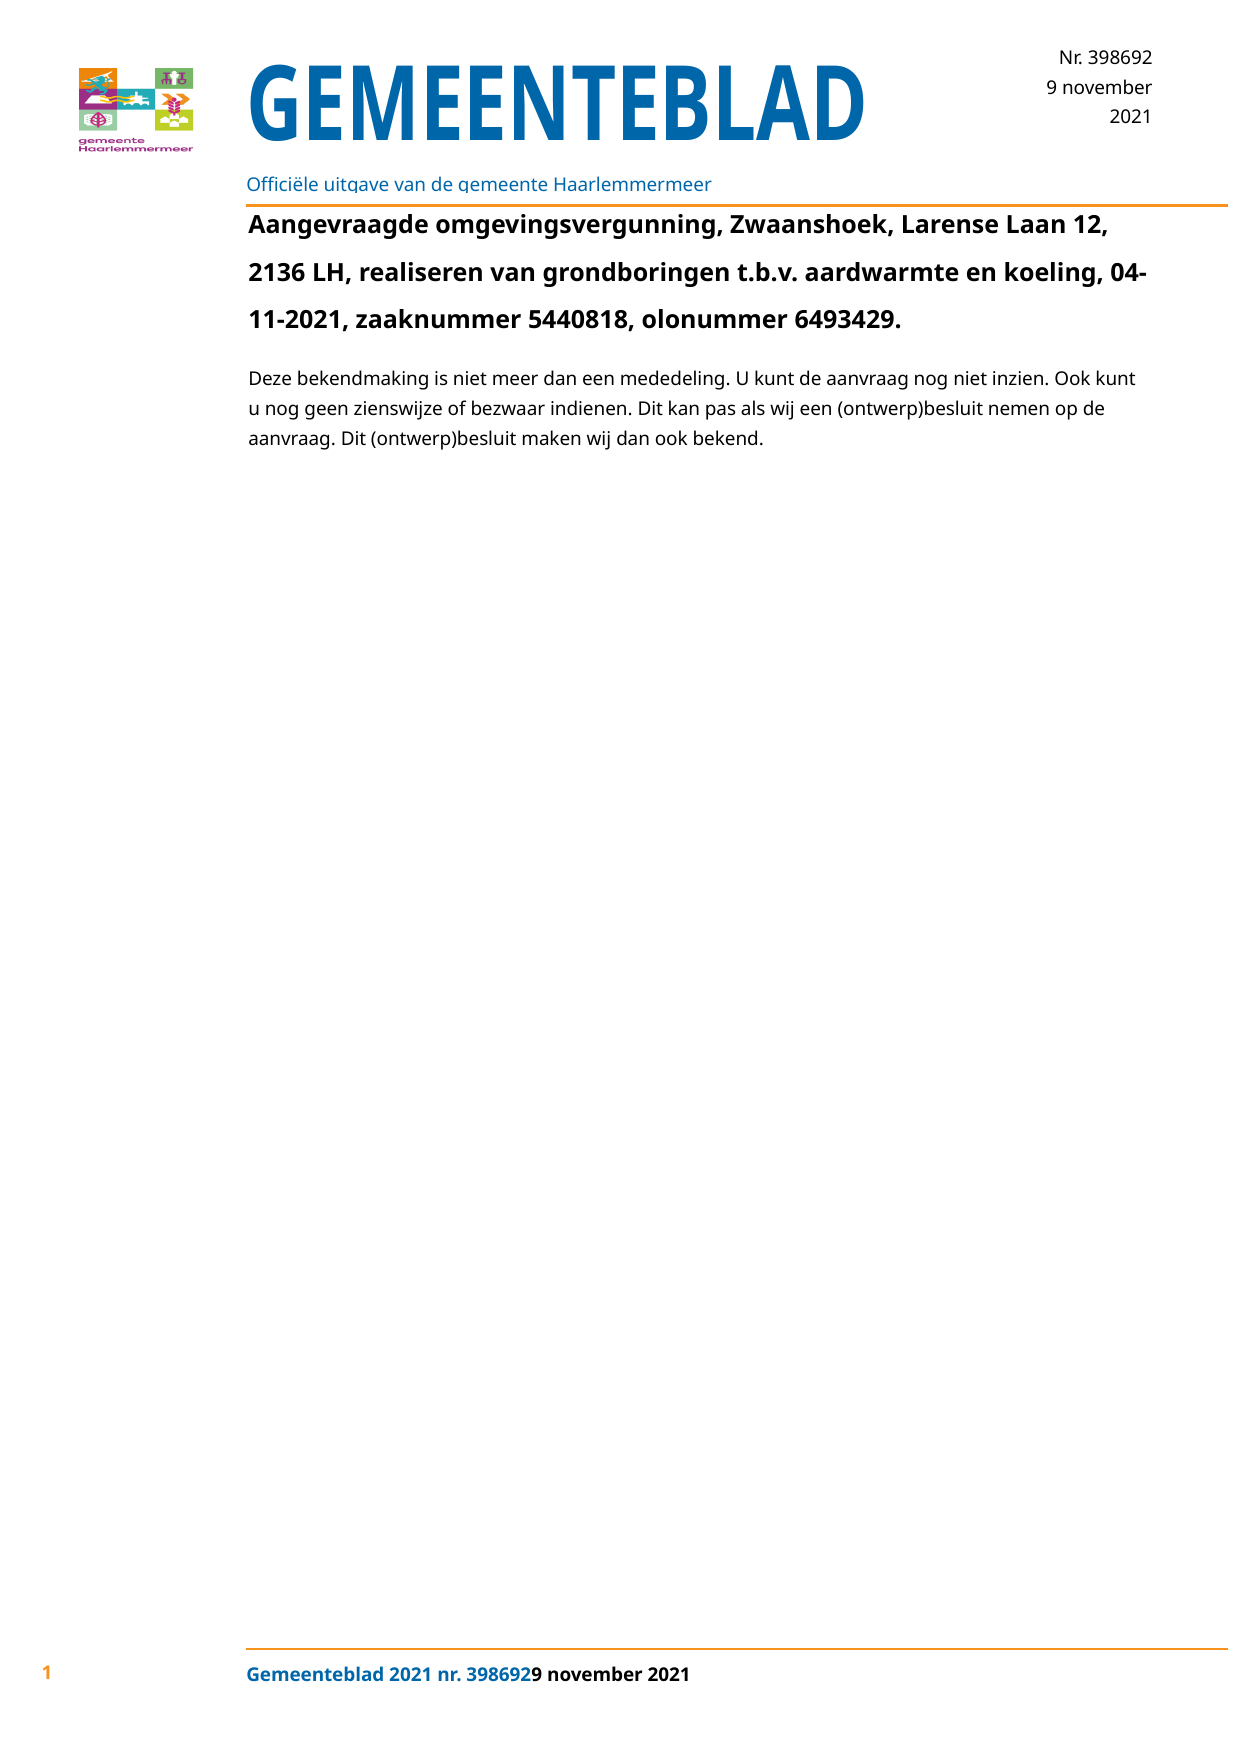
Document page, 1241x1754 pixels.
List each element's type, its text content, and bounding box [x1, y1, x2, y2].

picture [41, 47, 231, 172]
text Aangevraagde omgevingsvergunning, Zwaanshoek, Larense Laan 12, 2136 LH, realiseren van grondboringen t.b.v. aardwarmte en koeling, 04-11-2021, zaaknummer 5440818, olonummer 6493429. [248, 207, 1152, 336]
text Deze bekendmaking is niet meer dan een mededeling. U kunt de aanvraag nog niet inzien. Ook kunt u nog geen zienswijze of bezwaar indienen. Dit kan pas als wij een (ontwerp)besluit nemen op de aanvraag. Dit (ontwerp)besluit maken wij dan ook bekend. [248, 366, 1152, 450]
